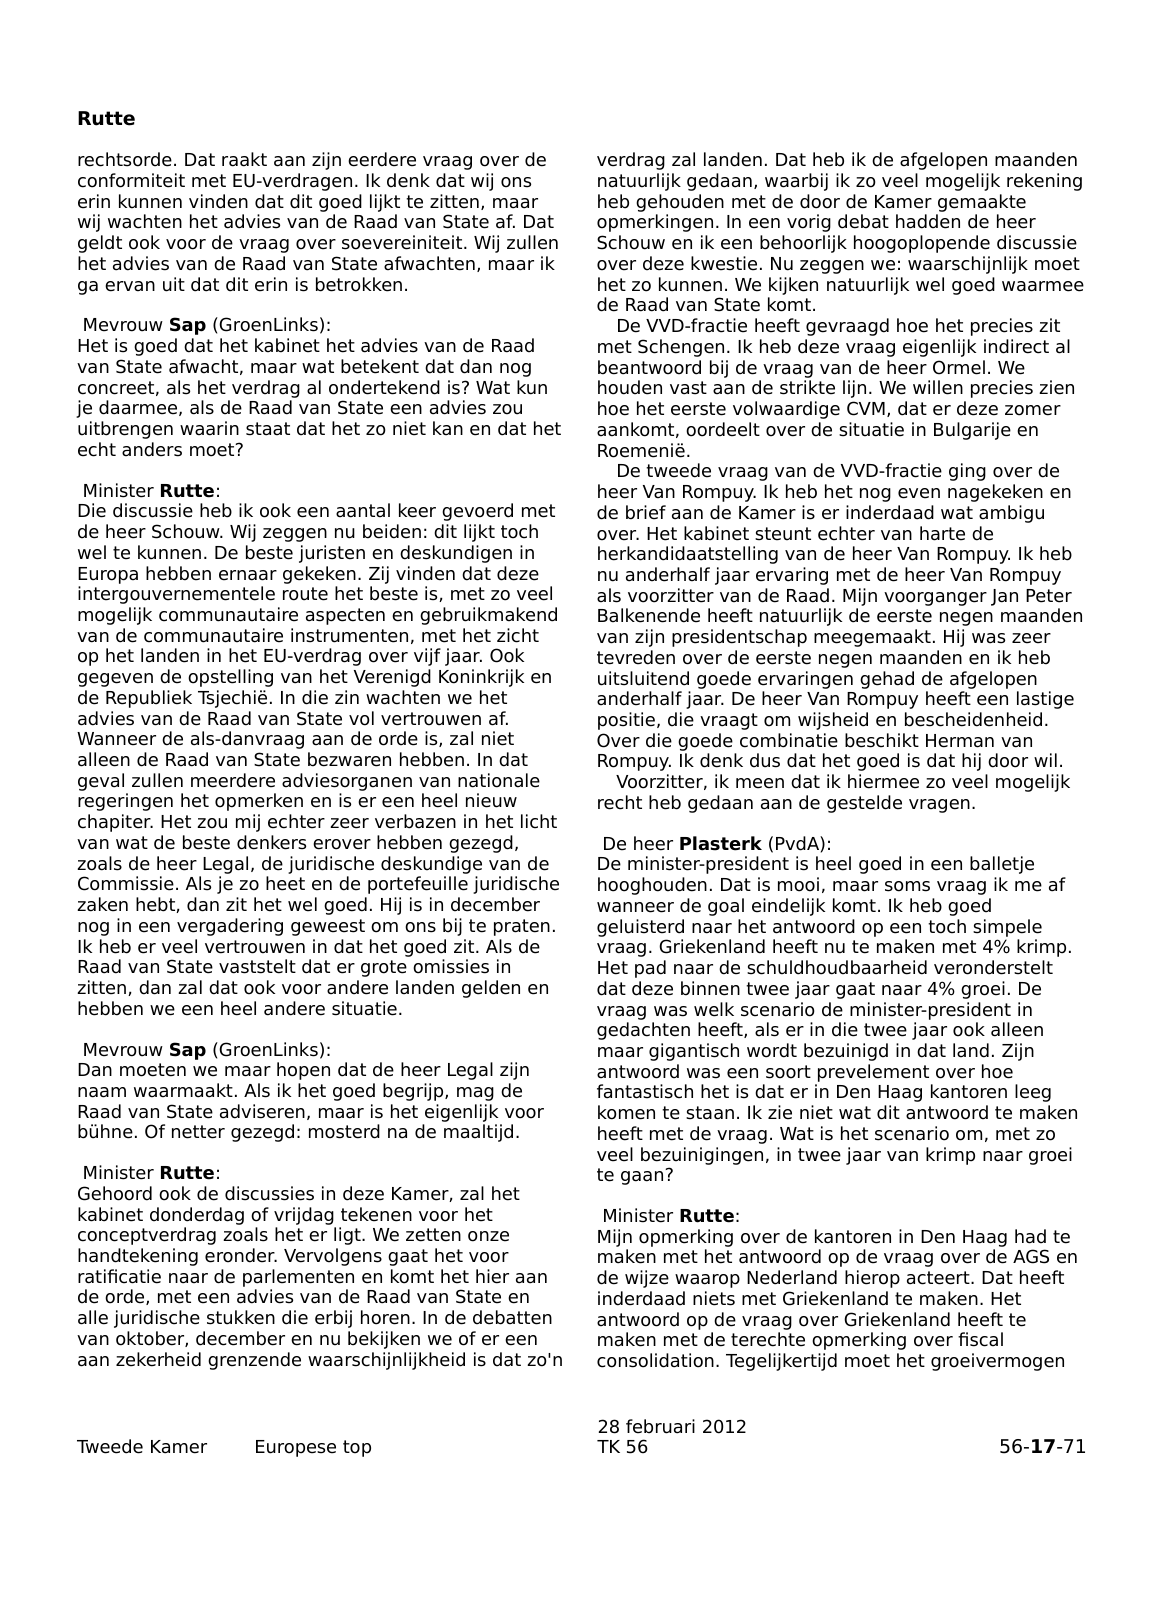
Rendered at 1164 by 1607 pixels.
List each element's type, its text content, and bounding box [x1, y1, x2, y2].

text Mevrouw Sap (GroenLinks): [77, 315, 567, 336]
text Mijn opmerking over de kantoren in Den Haag had te maken met het antwoord op de vraag over de AGS en de wijze waarop Nederland hierop acteert. Dat heeft inderdaad niets met Griekenland te maken. Het antwoord op de vraag over Griekenland heeft te maken met de terechte opmerking over fiscal consolidation. Tegelijkertijd moet het groeivermogen [596, 1227, 1087, 1372]
text Gehoord ook de discussies in deze Kamer, zal het kabinet donderdag of vrijdag tekenen voor het conceptverdrag zoals het er ligt. We zetten onze handtekening eronder. Vervolgens gaat het voor ratificatie naar de parlementen en komt het hier aan de orde, met een advies van de Raad van State en alle juridische stukken die erbij horen. In de debatten van oktober, december en nu bekijken we of er een aan zekerheid grenzende waarschijnlijkheid is dat zo'n [77, 1184, 567, 1370]
text De VVD-fractie heeft gevraagd hoe het precies zit met Schengen. Ik heb deze vraag eigenlijk indirect al beantwoord bij de vraag van de heer Ormel. We houden vast aan de strikte lijn. We willen precies zien hoe het eerste volwaardige CVM, dat er deze zomer aankomt, oordeelt over de situatie in Bulgarije en Roemenië. [596, 316, 1087, 461]
text De tweede vraag van de VVD-fractie ging over de heer Van Rompuy. Ik heb het nog even nagekeken en de brief aan de Kamer is er inderdaad wat ambigu over. Het kabinet steunt echter van harte de herkandidaatstelling van de heer Van Rompuy. Ik heb nu anderhalf jaar ervaring met de heer Van Rompuy als voorzitter van de Raad. Mijn voorganger Jan Peter Balkenende heeft natuurlijk de eerste negen maanden van zijn presidentschap meegemaakt. Hij was zeer tevreden over de eerste negen maanden en ik heb uitsluitend goede ervaringen gehad de afgelopen anderhalf jaar. De heer Van Rompuy heeft een lastige positie, die vraagt om wijsheid en bescheidenheid. Over die goede combinatie beschikt Herman van Rompuy. Ik denk dus dat het goed is dat hij door wil. [596, 461, 1087, 772]
text Die discussie heb ik ook een aantal keer gevoerd met de heer Schouw. Wij zeggen nu beiden: dit lijkt toch wel te kunnen. De beste juristen en deskundigen in Europa hebben ernaar gekeken. Zij vinden dat deze intergouvernementele route het beste is, met zo veel mogelijk communautaire aspecten en gebruikmakend van de communautaire instrumenten, met het zicht op het landen in het EU-verdrag over vijf jaar. Ook gegeven de opstelling van het Verenigd Koninkrijk en de Republiek Tsjechië. In die zin wachten we het advies van de Raad van State vol vertrouwen af. Wanneer de als-danvraag aan de orde is, zal niet alleen de Raad van State bezwaren hebben. In dat geval zullen meerdere adviesorganen van nationale regeringen het opmerken en is er een heel nieuw chapiter. Het zou mij echter zeer verbazen in het licht van wat de beste denkers erover hebben gezegd, zoals de heer Legal, de juridische deskundige van de Commissie. Als je zo heet en de portefeuille juridische zaken hebt, dan zit het wel goed. Hij is in december nog in een vergadering geweest om ons bij te praten. Ik heb er veel vertrouwen in dat het goed zit. Als de Raad van State vaststelt dat er grote omissies in zitten, dan zal dat ook voor andere landen gelden en hebben we een heel andere situatie. [77, 501, 567, 1019]
text Minister Rutte: [77, 1163, 567, 1184]
text rechtsorde. Dat raakt aan zijn eerdere vraag over de conformiteit met EU-verdragen. Ik denk dat wij ons erin kunnen vinden dat dit goed lijkt te zitten, maar wij wachten het advies van de Raad van State af. Dat geldt ook voor de vraag over soevereiniteit. Wij zullen het advies van de Raad van State afwachten, maar ik ga ervan uit dat dit erin is betrokken. [77, 150, 567, 295]
text Voorzitter, ik meen dat ik hiermee zo veel mogelijk recht heb gedaan aan de gestelde vragen. [596, 772, 1087, 813]
text Minister Rutte: [77, 480, 567, 501]
text Minister Rutte: [596, 1206, 1087, 1227]
text De minister-president is heel goed in een balletje hooghouden. Dat is mooi, maar soms vraag ik me af wanneer de goal eindelijk komt. Ik heb goed geluisterd naar het antwoord op een toch simpele vraag. Griekenland heeft nu te maken met 4% krimp. Het pad naar de schuldhoudbaarheid veronderstelt dat deze binnen twee jaar gaat naar 4% groei. De vraag was welk scenario de minister-president in gedachten heeft, als er in die twee jaar ook alleen maar gigantisch wordt bezuinigd in dat land. Zijn antwoord was een soort prevelement over hoe fantastisch het is dat er in Den Haag kantoren leeg komen te staan. Ik zie niet wat dit antwoord te maken heeft met de vraag. Wat is het scenario om, met zo veel bezuinigingen, in twee jaar van krimp naar groei te gaan? [596, 854, 1087, 1186]
text Het is goed dat het kabinet het advies van de Raad van State afwacht, maar wat betekent dat dan nog concreet, als het verdrag al ondertekend is? Wat kun je daarmee, als de Raad van State een advies zou uitbrengen waarin staat dat het zo niet kan en dat het echt anders moet? [77, 336, 567, 460]
text De heer Plasterk (PvdA): [596, 833, 1087, 854]
text verdrag zal landen. Dat heb ik de afgelopen maanden natuurlijk gedaan, waarbij ik zo veel mogelijk rekening heb gehouden met de door de Kamer gemaakte opmerkingen. In een vorig debat hadden de heer Schouw en ik een behoorlijk hoogoplopende discussie over deze kwestie. Nu zeggen we: waarschijnlijk moet het zo kunnen. We kijken natuurlijk wel goed waarmee de Raad van State komt. [596, 150, 1087, 316]
text Mevrouw Sap (GroenLinks): [77, 1039, 567, 1060]
text Dan moeten we maar hopen dat de heer Legal zijn naam waarmaakt. Als ik het goed begrijp, mag de Raad van State adviseren, maar is het eigenlijk voor bühne. Of netter gezegd: mosterd na de maaltijd. [77, 1060, 567, 1143]
